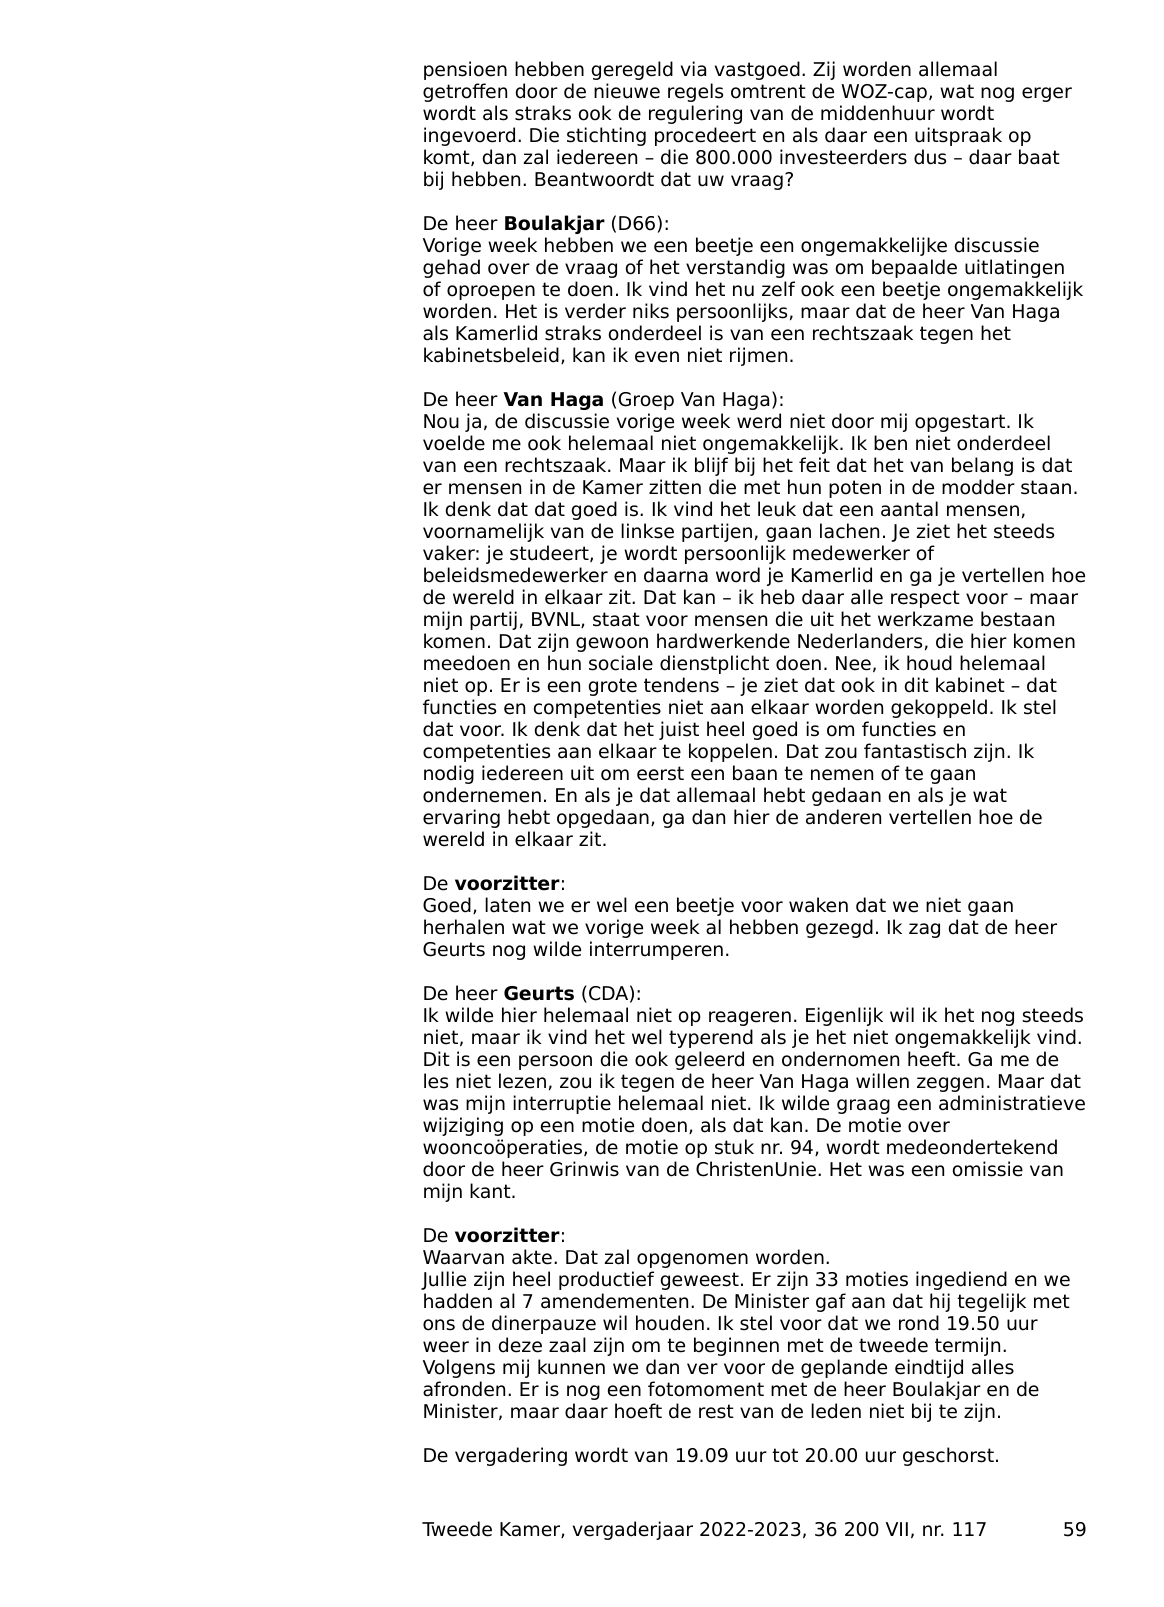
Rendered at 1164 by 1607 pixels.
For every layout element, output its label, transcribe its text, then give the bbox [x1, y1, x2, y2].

text De vergadering wordt van 19.09 uur tot 20.00 uur geschorst. [422, 1445, 1087, 1467]
text pensioen hebben geregeld via vastgoed. Zij worden allemaal getroffen door de nieuwe regels omtrent de WOZ-cap, wat nog erger wordt als straks ook de regulering van de middenhuur wordt ingevoerd. Die stichting procedeert en als daar een uitspraak op komt, dan zal iedereen – die 800.000 investeerders dus – daar baat bij hebben. Beantwoordt dat uw vraag? [422, 59, 1087, 191]
text De heer Boulakjar (D66): [422, 213, 1087, 235]
text Waarvan akte. Dat zal opgenomen worden. [422, 1247, 1087, 1269]
text Ik wilde hier helemaal niet op reageren. Eigenlijk wil ik het nog steeds niet, maar ik vind het wel typerend als je het niet ongemakkelijk vind. Dit is een persoon die ook geleerd en ondernomen heeft. Ga me de les niet lezen, zou ik tegen de heer Van Haga willen zeggen. Maar dat was mijn interruptie helemaal niet. Ik wilde graag een administratieve wijziging op een motie doen, als dat kan. De motie over wooncoöperaties, de motie op stuk nr. 94, wordt medeondertekend door de heer Grinwis van de ChristenUnie. Het was een omissie van mijn kant. [422, 1005, 1087, 1203]
text Nou ja, de discussie vorige week werd niet door mij opgestart. Ik voelde me ook helemaal niet ongemakkelijk. Ik ben niet onderdeel van een rechtszaak. Maar ik blijf bij het feit dat het van belang is dat er mensen in de Kamer zitten die met hun poten in de modder staan. Ik denk dat dat goed is. Ik vind het leuk dat een aantal mensen, voornamelijk van de linkse partijen, gaan lachen. Je ziet het steeds vaker: je studeert, je wordt persoonlijk medewerker of beleidsmedewerker en daarna word je Kamerlid en ga je vertellen hoe de wereld in elkaar zit. Dat kan – ik heb daar alle respect voor – maar mijn partij, BVNL, staat voor mensen die uit het werkzame bestaan komen. Dat zijn gewoon hardwerkende Nederlanders, die hier komen meedoen en hun sociale dienstplicht doen. Nee, ik houd helemaal niet op. Er is een grote tendens – je ziet dat ook in dit kabinet – dat functies en competenties niet aan elkaar worden gekoppeld. Ik stel dat voor. Ik denk dat het juist heel goed is om functies en competenties aan elkaar te koppelen. Dat zou fantastisch zijn. Ik nodig iedereen uit om eerst een baan te nemen of te gaan ondernemen. En als je dat allemaal hebt gedaan en als je wat ervaring hebt opgedaan, ga dan hier de anderen vertellen hoe de wereld in elkaar zit. [422, 411, 1087, 851]
text De heer Geurts (CDA): [422, 983, 1087, 1005]
text Vorige week hebben we een beetje een ongemakkelijke discussie gehad over de vraag of het verstandig was om bepaalde uitlatingen of oproepen te doen. Ik vind het nu zelf ook een beetje ongemakkelijk worden. Het is verder niks persoonlijks, maar dat de heer Van Haga als Kamerlid straks onderdeel is van een rechtszaak tegen het kabinetsbeleid, kan ik even niet rijmen. [422, 235, 1087, 367]
text Goed, laten we er wel een beetje voor waken dat we niet gaan herhalen wat we vorige week al hebben gezegd. Ik zag dat de heer Geurts nog wilde interrumperen. [422, 895, 1087, 961]
text De heer Van Haga (Groep Van Haga): [422, 389, 1087, 411]
text De voorzitter: [422, 873, 1087, 895]
text De voorzitter: [422, 1225, 1087, 1247]
text Jullie zijn heel productief geweest. Er zijn 33 moties ingediend en we hadden al 7 amendementen. De Minister gaf aan dat hij tegelijk met ons de dinerpauze wil houden. Ik stel voor dat we rond 19.50 uur weer in deze zaal zijn om te beginnen met de tweede termijn. Volgens mij kunnen we dan ver voor de geplande eindtijd alles afronden. Er is nog een fotomoment met de heer Boulakjar en de Minister, maar daar hoeft de rest van de leden niet bij te zijn. [422, 1269, 1087, 1423]
